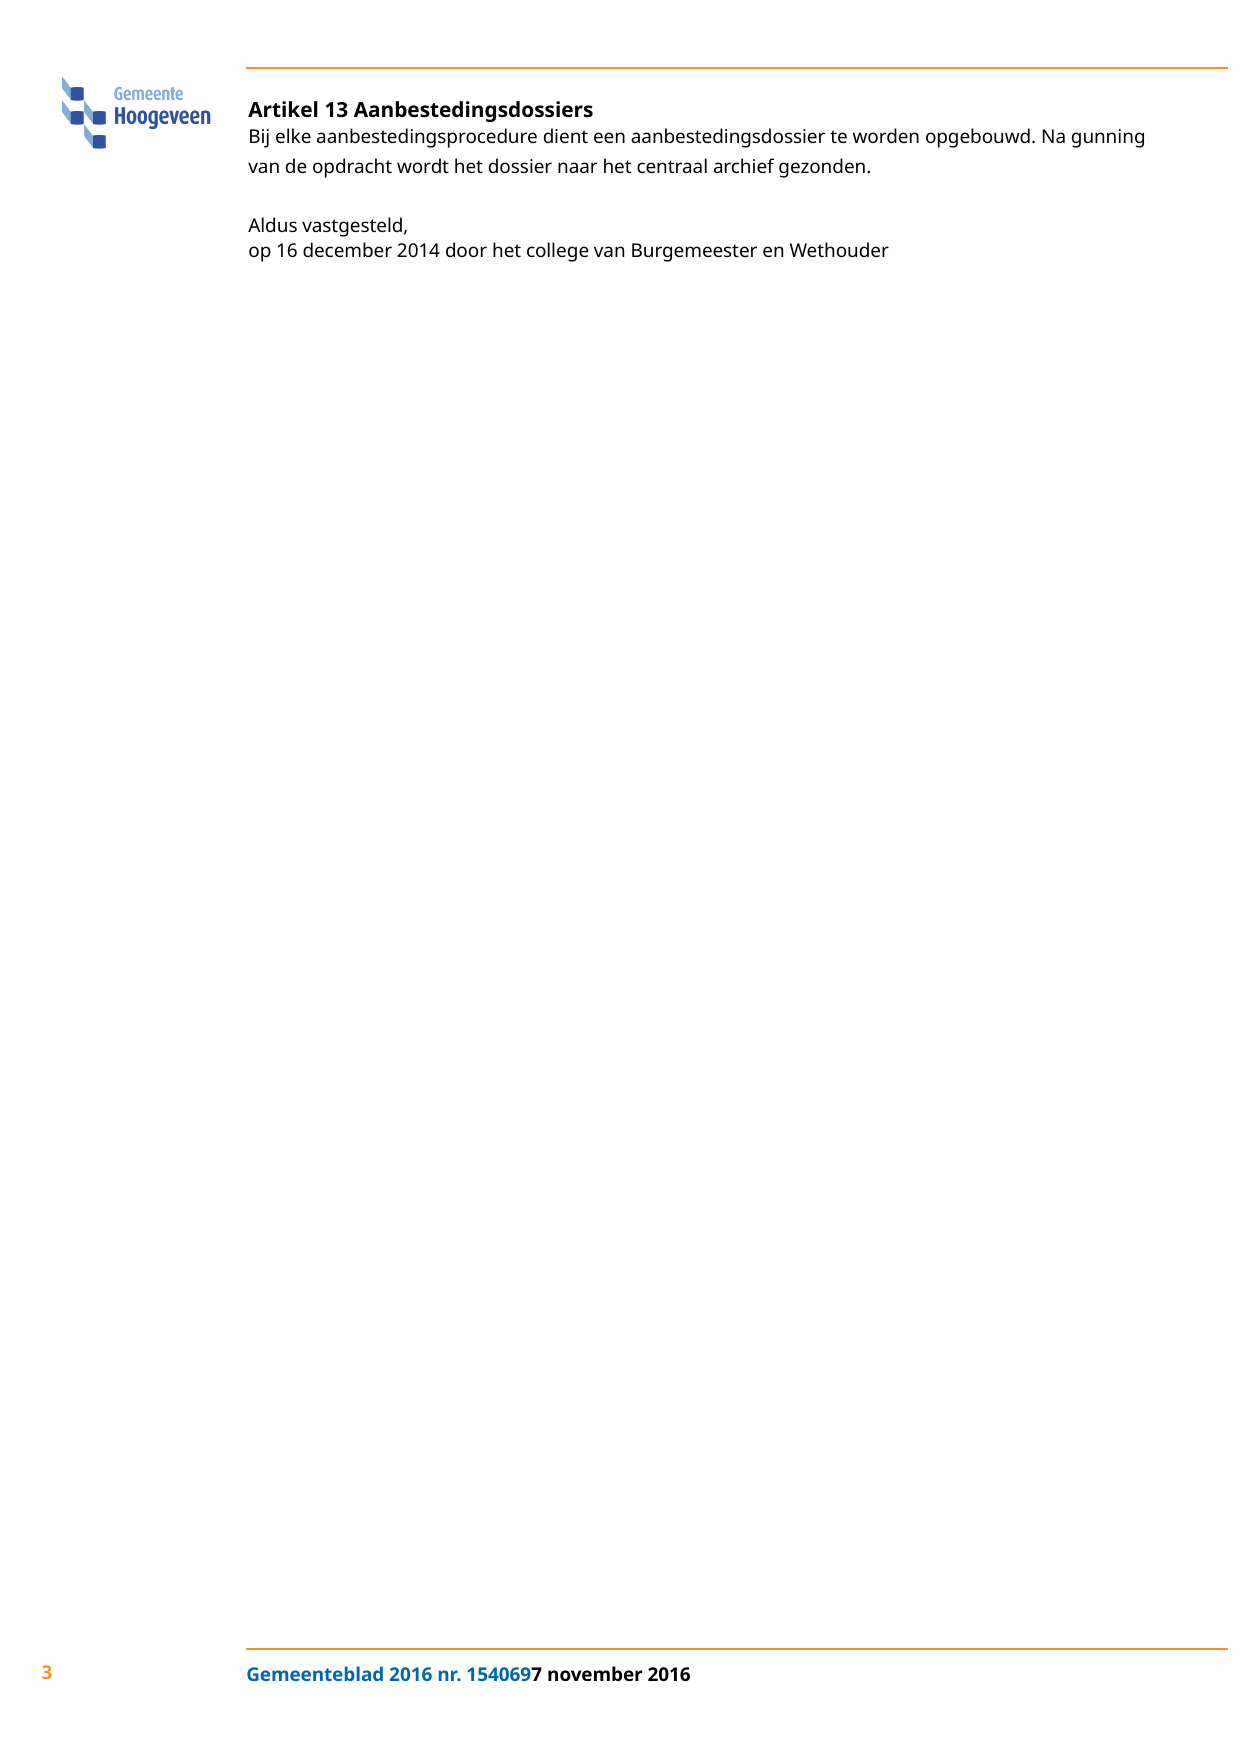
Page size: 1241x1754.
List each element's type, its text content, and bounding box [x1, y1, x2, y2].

text Artikel 13 Aanbestedingsdossiers [248, 95, 1152, 123]
picture [41, 47, 231, 172]
text Aldus vastgesteld, [248, 212, 1152, 238]
text Bij elke aanbestedingsprocedure dient een aanbestedingsdossier te worden opgebouwd. Na gunning van de opdracht wordt het dossier naar het centraal archief gezonden. [248, 123, 1152, 178]
text op 16 december 2014 door het college van Burgemeester en Wethouder [248, 238, 1152, 263]
